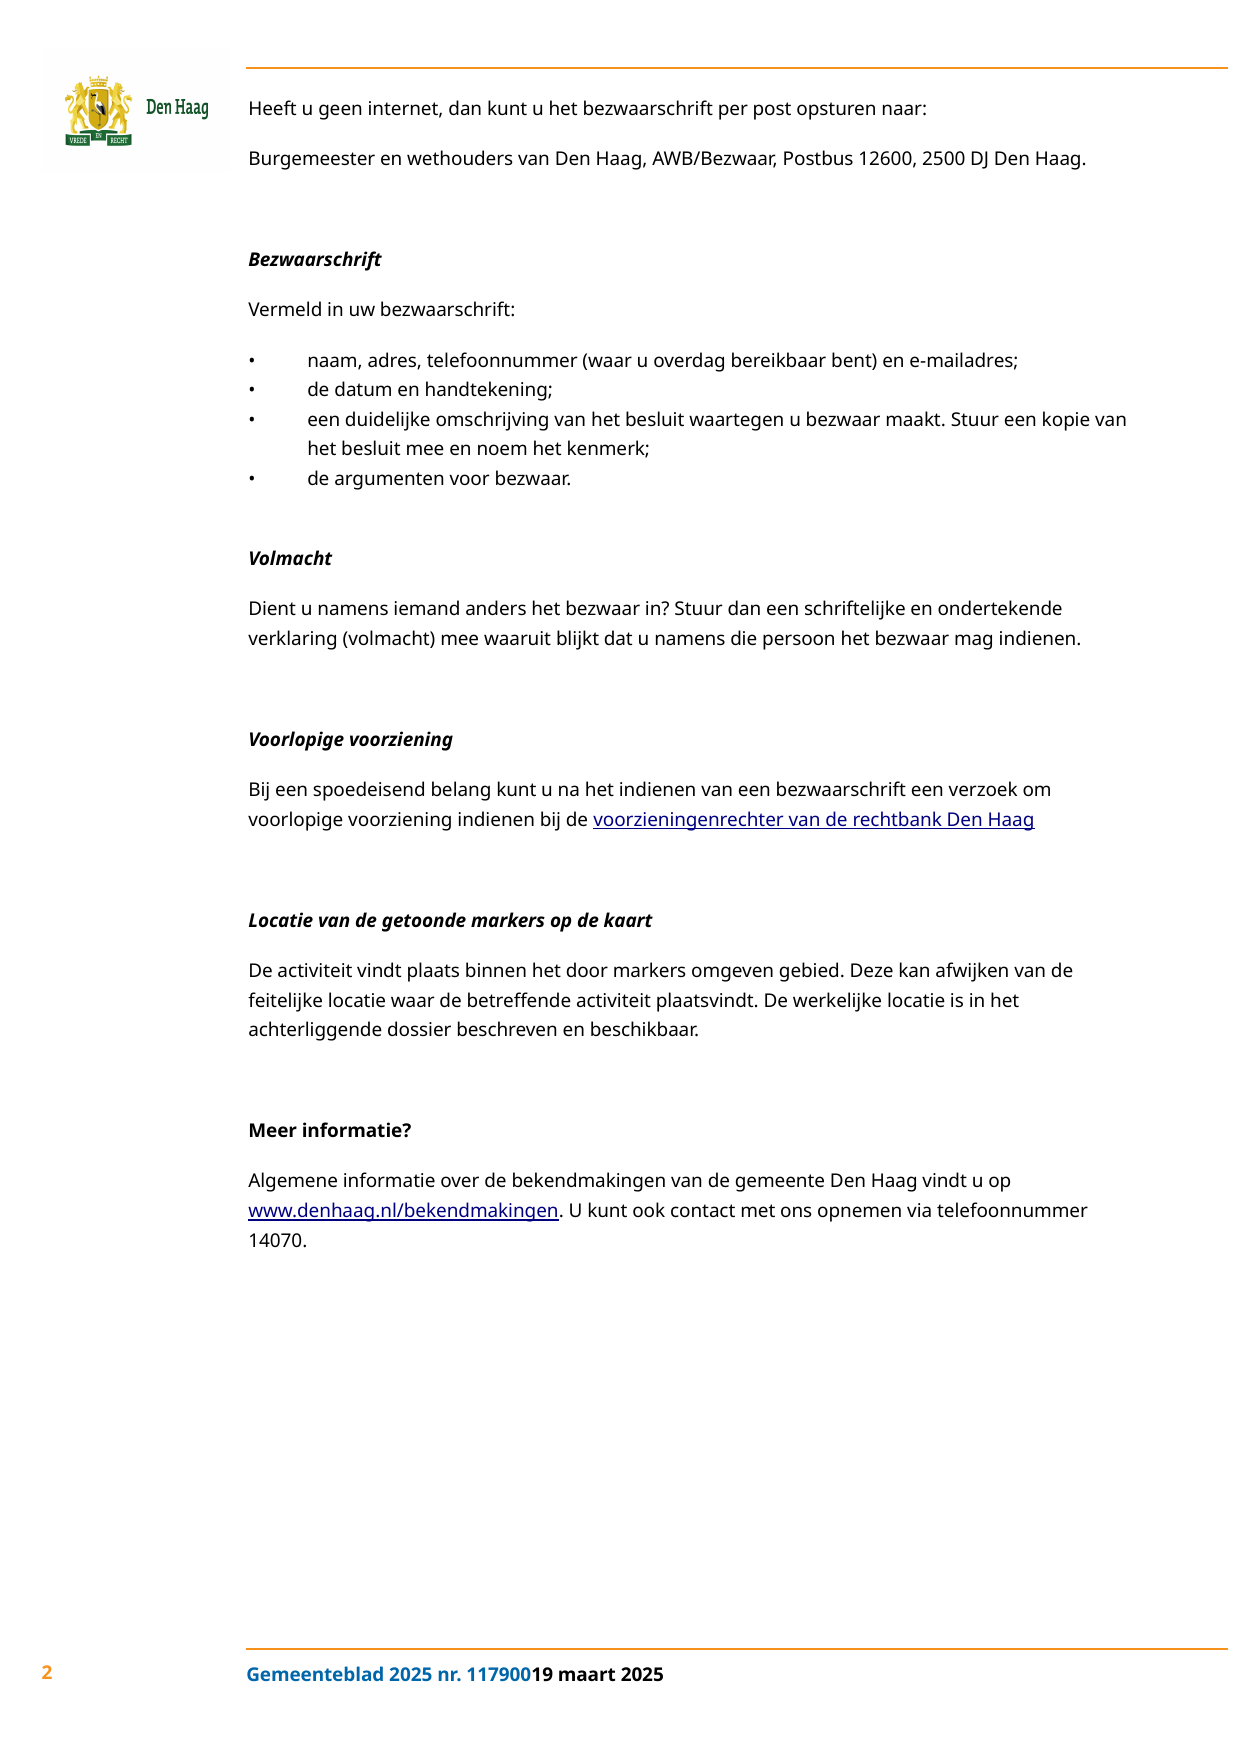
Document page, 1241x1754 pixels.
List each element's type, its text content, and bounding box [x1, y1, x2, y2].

text De activiteit vindt plaats binnen het door markers omgeven gebied. Deze kan afwijken van de feitelijke locatie waar de betreffende activiteit plaatsvindt. De werkelijke locatie is in het achterliggende dossier beschreven en beschikbaar. [248, 957, 1152, 1042]
list een duidelijke omschrijving van het besluit waartegen u bezwaar maakt. Stuur een kopie van het besluit mee en noem het kenmerk; [248, 406, 1152, 461]
text Locatie van de getoonde markers op de kaart [248, 907, 1152, 933]
picture [41, 47, 231, 172]
text Dient u namens iemand anders het bezwaar in? Stuur dan een schriftelijke en ondertekende verklaring (volmacht) mee waaruit blijkt dat u namens die persoon het bezwaar mag indienen. [248, 596, 1152, 651]
list de datum en handtekening; [248, 376, 1152, 402]
list de argumenten voor bezwaar. [248, 465, 1152, 491]
text Meer informatie? [248, 1117, 1152, 1143]
list naam, adres, telefoonnummer (waar u overdag bereikbaar bent) en e-mailadres; [248, 347, 1152, 373]
text Heeft u geen internet, dan kunt u het bezwaarschrift per post opsturen naar: [248, 95, 1152, 121]
text Algemene informatie over de bekendmakingen van de gemeente Den Haag vindt u op www.denhaag.nl/bekendmakingen. U kunt ook contact met ons opnemen via telefoonnummer 14070. [248, 1168, 1152, 1253]
text Voorlopige voorziening [248, 726, 1152, 752]
text Bezwaarschrift [248, 246, 1152, 272]
text Volmacht [248, 545, 1152, 571]
text Bij een spoedeisend belang kunt u na het indienen van een bezwaarschrift een verzoek om voorlopige voorziening indienen bij de voorzieningenrechter van de rechtbank Den Haag [248, 776, 1152, 832]
text Vermeld in uw bezwaarschrift: [248, 296, 1152, 322]
text Burgemeester en wethouders van Den Haag, AWB/Bezwaar, Postbus 12600, 2500 DJ Den Haag. [248, 145, 1152, 171]
